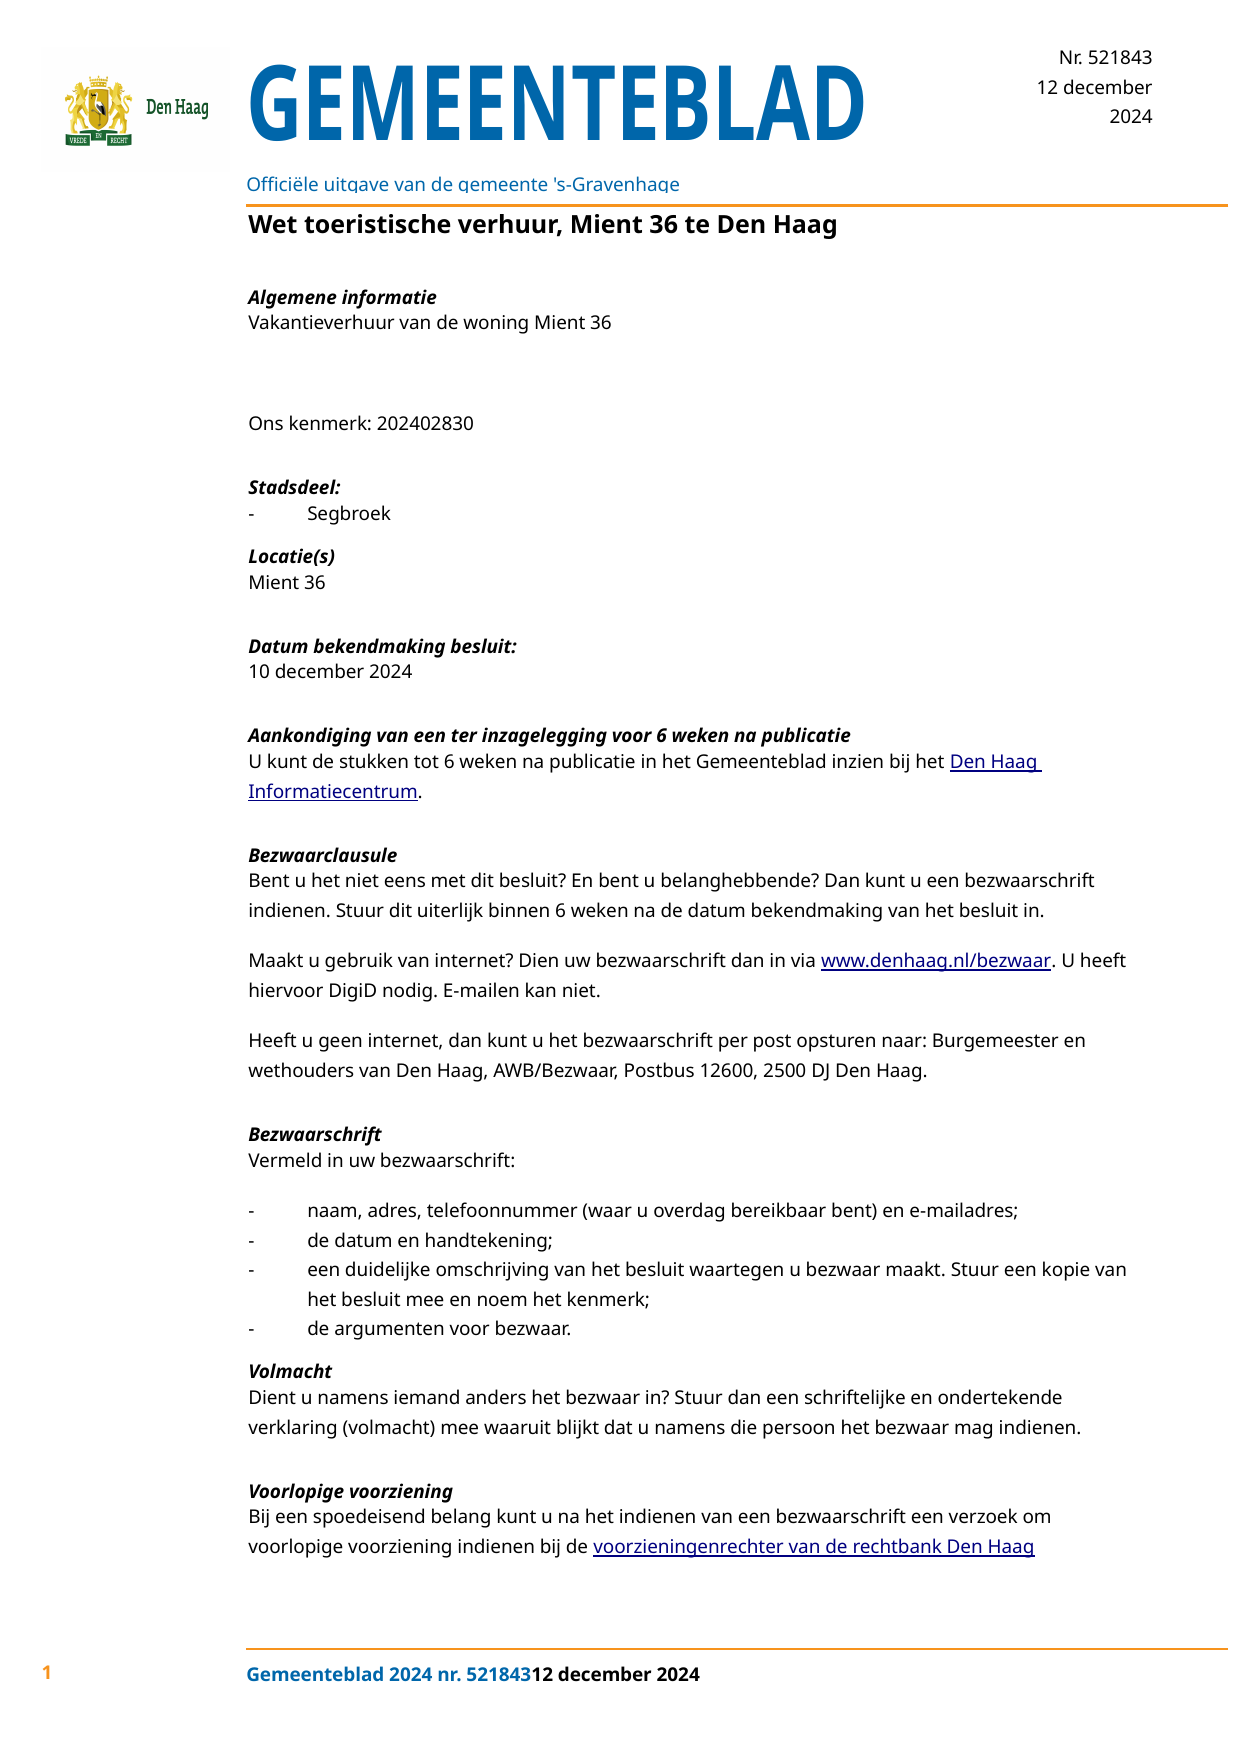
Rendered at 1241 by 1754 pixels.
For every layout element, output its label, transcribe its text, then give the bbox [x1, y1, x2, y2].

text Aankondiging van een ter inzagelegging voor 6 weken na publicatie [248, 723, 1152, 748]
text Stadsdeel: [248, 474, 1152, 500]
text Bezwaarschrift [248, 1121, 1152, 1147]
text Dient u namens iemand anders het bezwaar in? Stuur dan een schriftelijke en ondertekende verklaring (volmacht) mee waaruit blijkt dat u namens die persoon het bezwaar mag indienen. [248, 1384, 1152, 1440]
text Voorlopige voorziening [248, 1478, 1152, 1504]
text Vermeld in uw bezwaarschrift: [248, 1147, 1152, 1173]
text Ons kenmerk: 202402830 [248, 410, 1152, 436]
list de argumenten voor bezwaar. [248, 1316, 1152, 1341]
text Bezwaarclausule [248, 842, 1152, 868]
text Bent u het niet eens met dit besluit? En bent u belanghebbende? Dan kunt u een bezwaarschrift indienen. Stuur dit uiterlijk binnen 6 weken na de datum bekendmaking van het besluit in. [248, 868, 1152, 923]
text Bij een spoedeisend belang kunt u na het indienen van een bezwaarschrift een verzoek om voorlopige voorziening indienen bij de voorzieningenrechter van de rechtbank Den Haag [248, 1504, 1152, 1559]
text Heeft u geen internet, dan kunt u het bezwaarschrift per post opsturen naar: Burgemeester en wethouders van Den Haag, AWB/Bezwaar, Postbus 12600, 2500 DJ Den Haag. [248, 1028, 1152, 1083]
text Vakantieverhuur van de woning Mient 36 [248, 309, 1152, 335]
text Wet toeristische verhuur, Mient 36 te Den Haag [248, 207, 1152, 241]
list een duidelijke omschrijving van het besluit waartegen u bezwaar maakt. Stuur een kopie van het besluit mee en noem het kenmerk; [248, 1256, 1152, 1312]
text Locatie(s) [248, 543, 1152, 569]
text Maakt u gebruik van internet? Dien uw bezwaarschrift dan in via www.denhaag.nl/bezwaar. U heeft hiervoor DigiD nodig. E-mailen kan niet. [248, 948, 1152, 1003]
text Mient 36 [248, 569, 1152, 595]
text Datum bekendmaking besluit: [248, 633, 1152, 659]
text Algemene informatie [248, 284, 1152, 309]
text U kunt de stukken tot 6 weken na publicatie in het Gemeenteblad inzien bij het Den Haag Informatiecentrum. [248, 748, 1152, 804]
text 10 december 2024 [248, 659, 1152, 684]
list de datum en handtekening; [248, 1227, 1152, 1253]
list naam, adres, telefoonnummer (waar u overdag bereikbaar bent) en e-mailadres; [248, 1197, 1152, 1223]
list Segbroek [248, 500, 1152, 526]
text Volmacht [248, 1359, 1152, 1384]
picture [41, 47, 231, 172]
